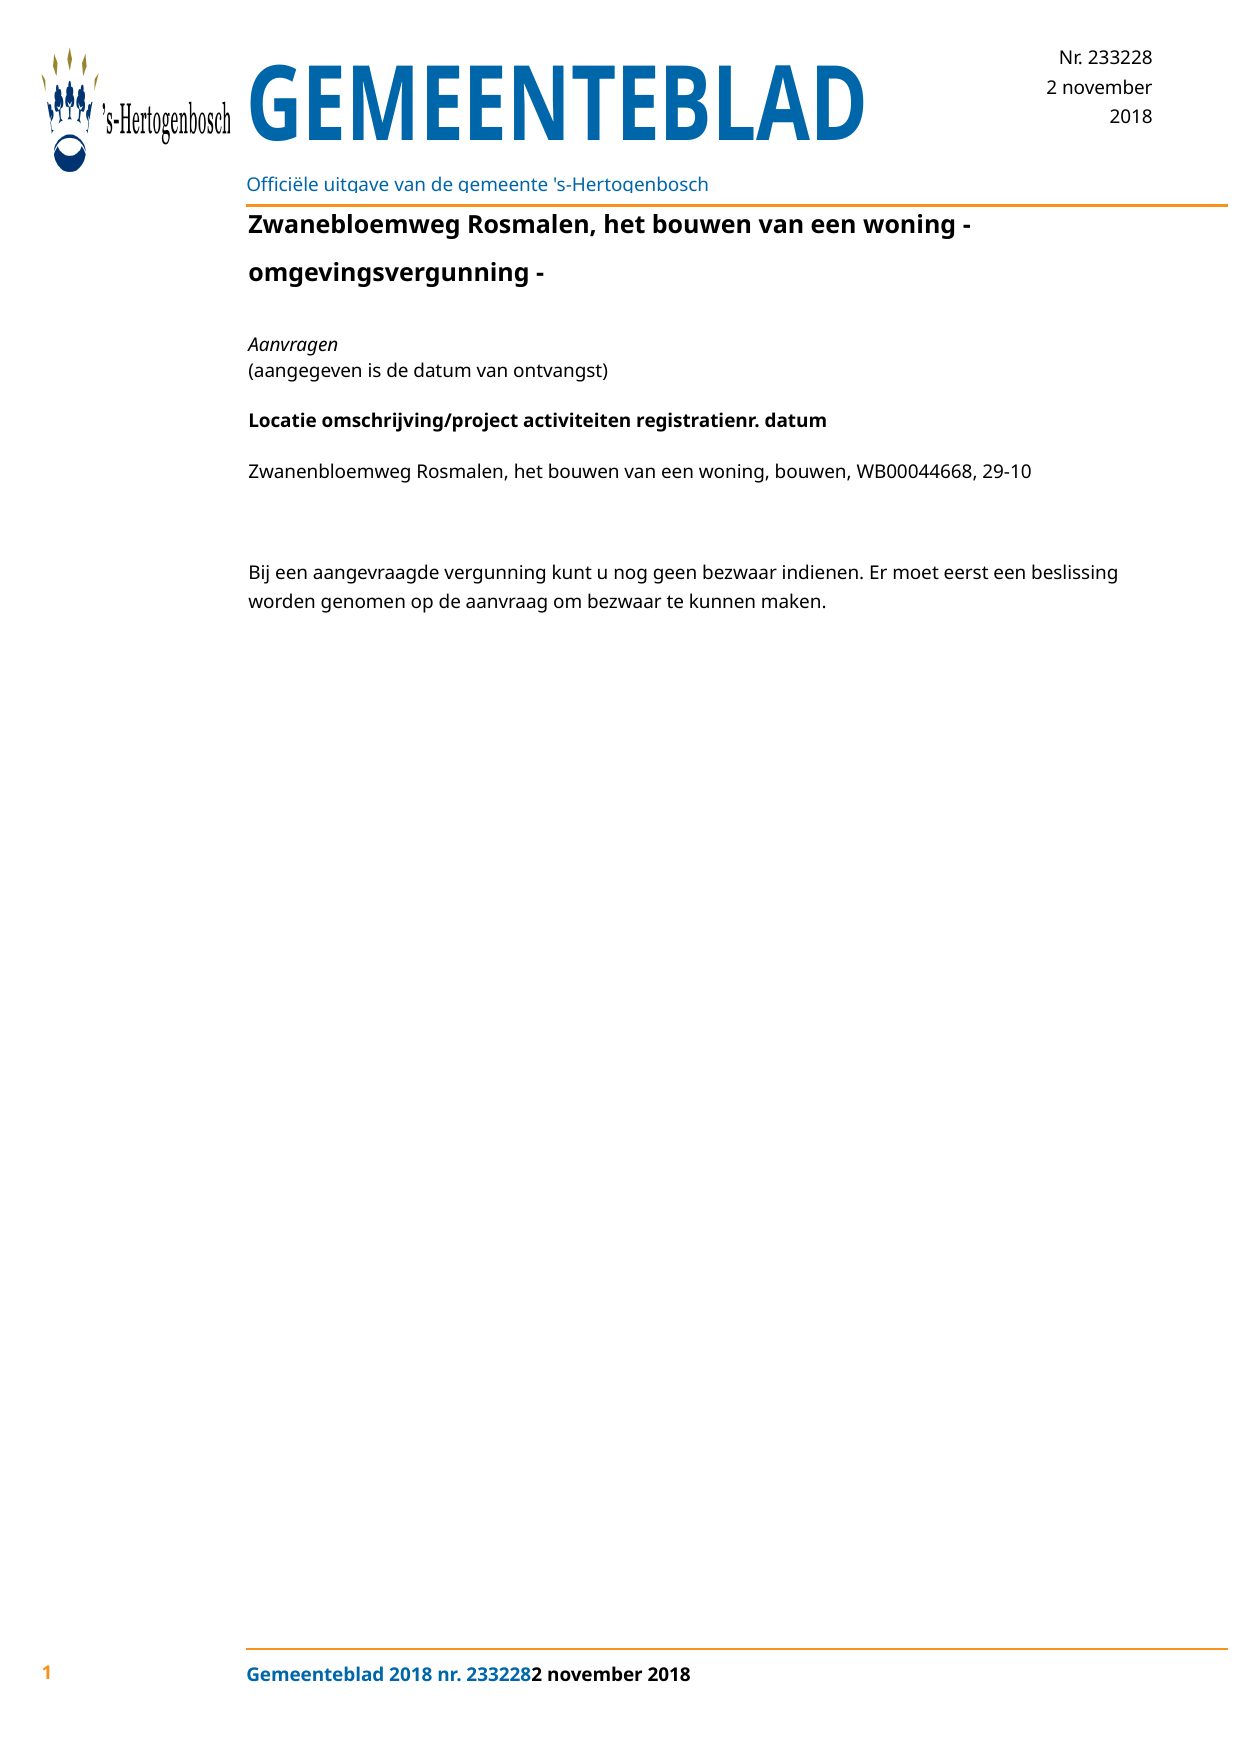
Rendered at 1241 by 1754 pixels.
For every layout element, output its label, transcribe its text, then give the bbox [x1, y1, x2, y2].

text Locatie omschrijving/project activiteiten registratienr. datum [248, 408, 1152, 433]
text Zwanenbloemweg Rosmalen, het bouwen van een woning, bouwen, WB00044668, 29-10 [248, 458, 1152, 484]
text Aanvragen [248, 331, 1152, 357]
picture [41, 47, 231, 172]
text (aangegeven is de datum van ontvangst) [248, 357, 1152, 383]
text Bij een aangevraagde vergunning kunt u nog geen bezwaar indienen. Er moet eerst een beslissing worden genomen op de aanvraag om bezwaar te kunnen maken. [248, 559, 1152, 614]
text Zwanebloemweg Rosmalen, het bouwen van een woning - omgevingsvergunning - [248, 207, 1152, 288]
